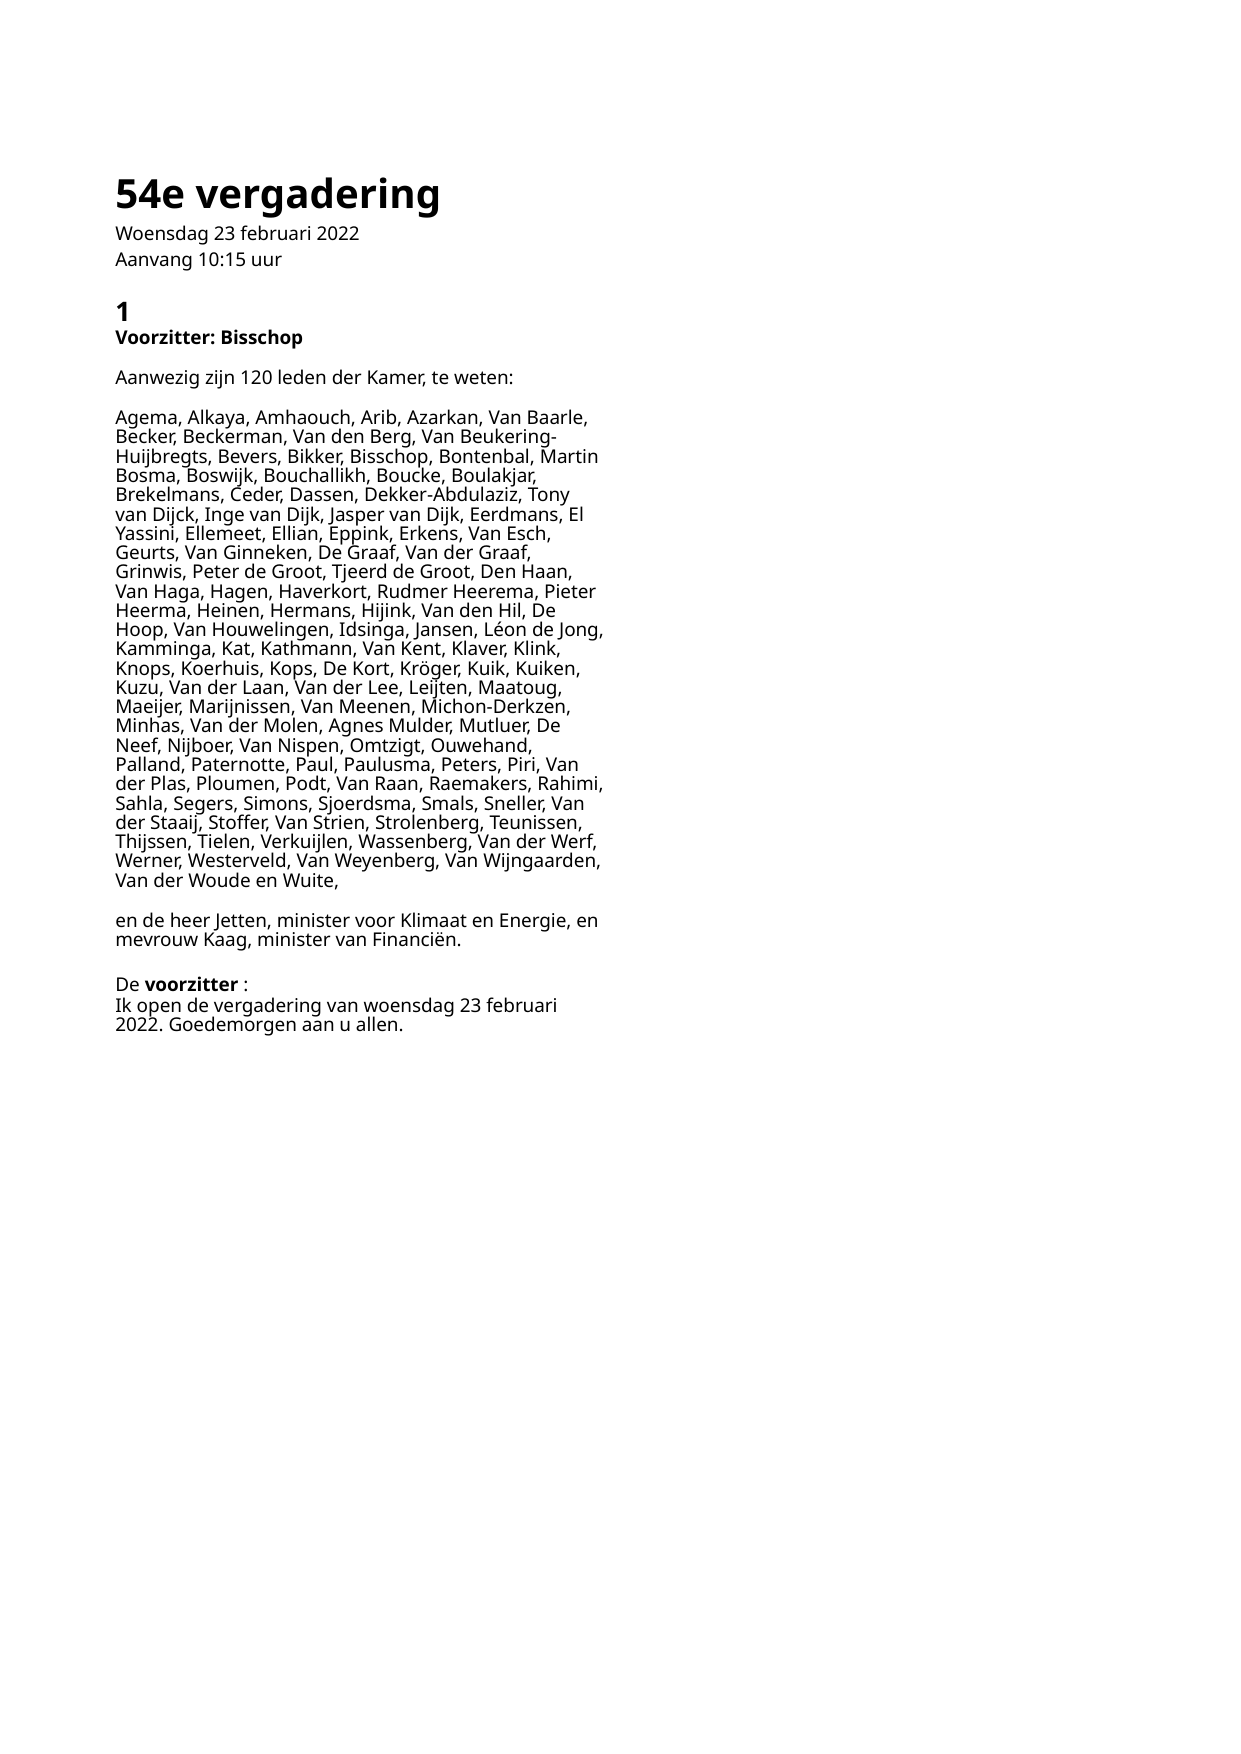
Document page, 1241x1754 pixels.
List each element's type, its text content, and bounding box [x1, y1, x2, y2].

text 1 [115, 292, 605, 329]
text De voorzitter : [115, 971, 605, 997]
text Ik open de vergadering van woensdag 23 februari 2022. Goedemorgen aan u allen. [115, 997, 605, 1035]
text Voorzitter: Bisschop [115, 329, 605, 348]
text Woensdag 23 februari 2022 [115, 220, 605, 246]
text en de heer Jetten, minister voor Klimaat en Energie, en mevrouw Kaag, minister van Financiën. [115, 912, 605, 950]
text Aanvang 10:15 uur [115, 246, 605, 272]
text 54e vergadering [115, 165, 605, 220]
text Agema, Alkaya, Amhaouch, Arib, Azarkan, Van Baarle, Becker, Beckerman, Van den Berg, Van Beukering-Huijbregts, Bevers, Bikker, Bisschop, Bontenbal, Martin Bosma, Boswijk, Bouchallikh, Boucke, Boulakjar, Brekelmans, Ceder, Dassen, Dekker-Abdulaziz, Tony van Dijck, Inge van Dijk, Jasper van Dijk, Eerdmans, El Yassini, Ellemeet, Ellian, Eppink, Erkens, Van Esch, Geurts, Van Ginneken, De Graaf, Van der Graaf, Grinwis, Peter de Groot, Tjeerd de Groot, Den Haan, Van Haga, Hagen, Haverkort, Rudmer Heerema, Pieter Heerma, Heinen, Hermans, Hijink, Van den Hil, De Hoop, Van Houwelingen, Idsinga, Jansen, Léon de Jong, Kamminga, Kat, Kathmann, Van Kent, Klaver, Klink, Knops, Koerhuis, Kops, De Kort, Kröger, Kuik, Kuiken, Kuzu, Van der Laan, Van der Lee, Leijten, Maatoug, Maeijer, Marijnissen, Van Meenen, Michon-Derkzen, Minhas, Van der Molen, Agnes Mulder, Mutluer, De Neef, Nijboer, Van Nispen, Omtzigt, Ouwehand, Palland, Paternotte, Paul, Paulusma, Peters, Piri, Van der Plas, Ploumen, Podt, Van Raan, Raemakers, Rahimi, Sahla, Segers, Simons, Sjoerdsma, Smals, Sneller, Van der Staaij, Stoffer, Van Strien, Strolenberg, Teunissen, Thijssen, Tielen, Verkuijlen, Wassenberg, Van der Werf, Werner, Westerveld, Van Weyenberg, Van Wijngaarden, Van der Woude en Wuite, [115, 409, 605, 891]
text Aanwezig zijn 120 leden der Kamer, te weten: [115, 369, 605, 388]
